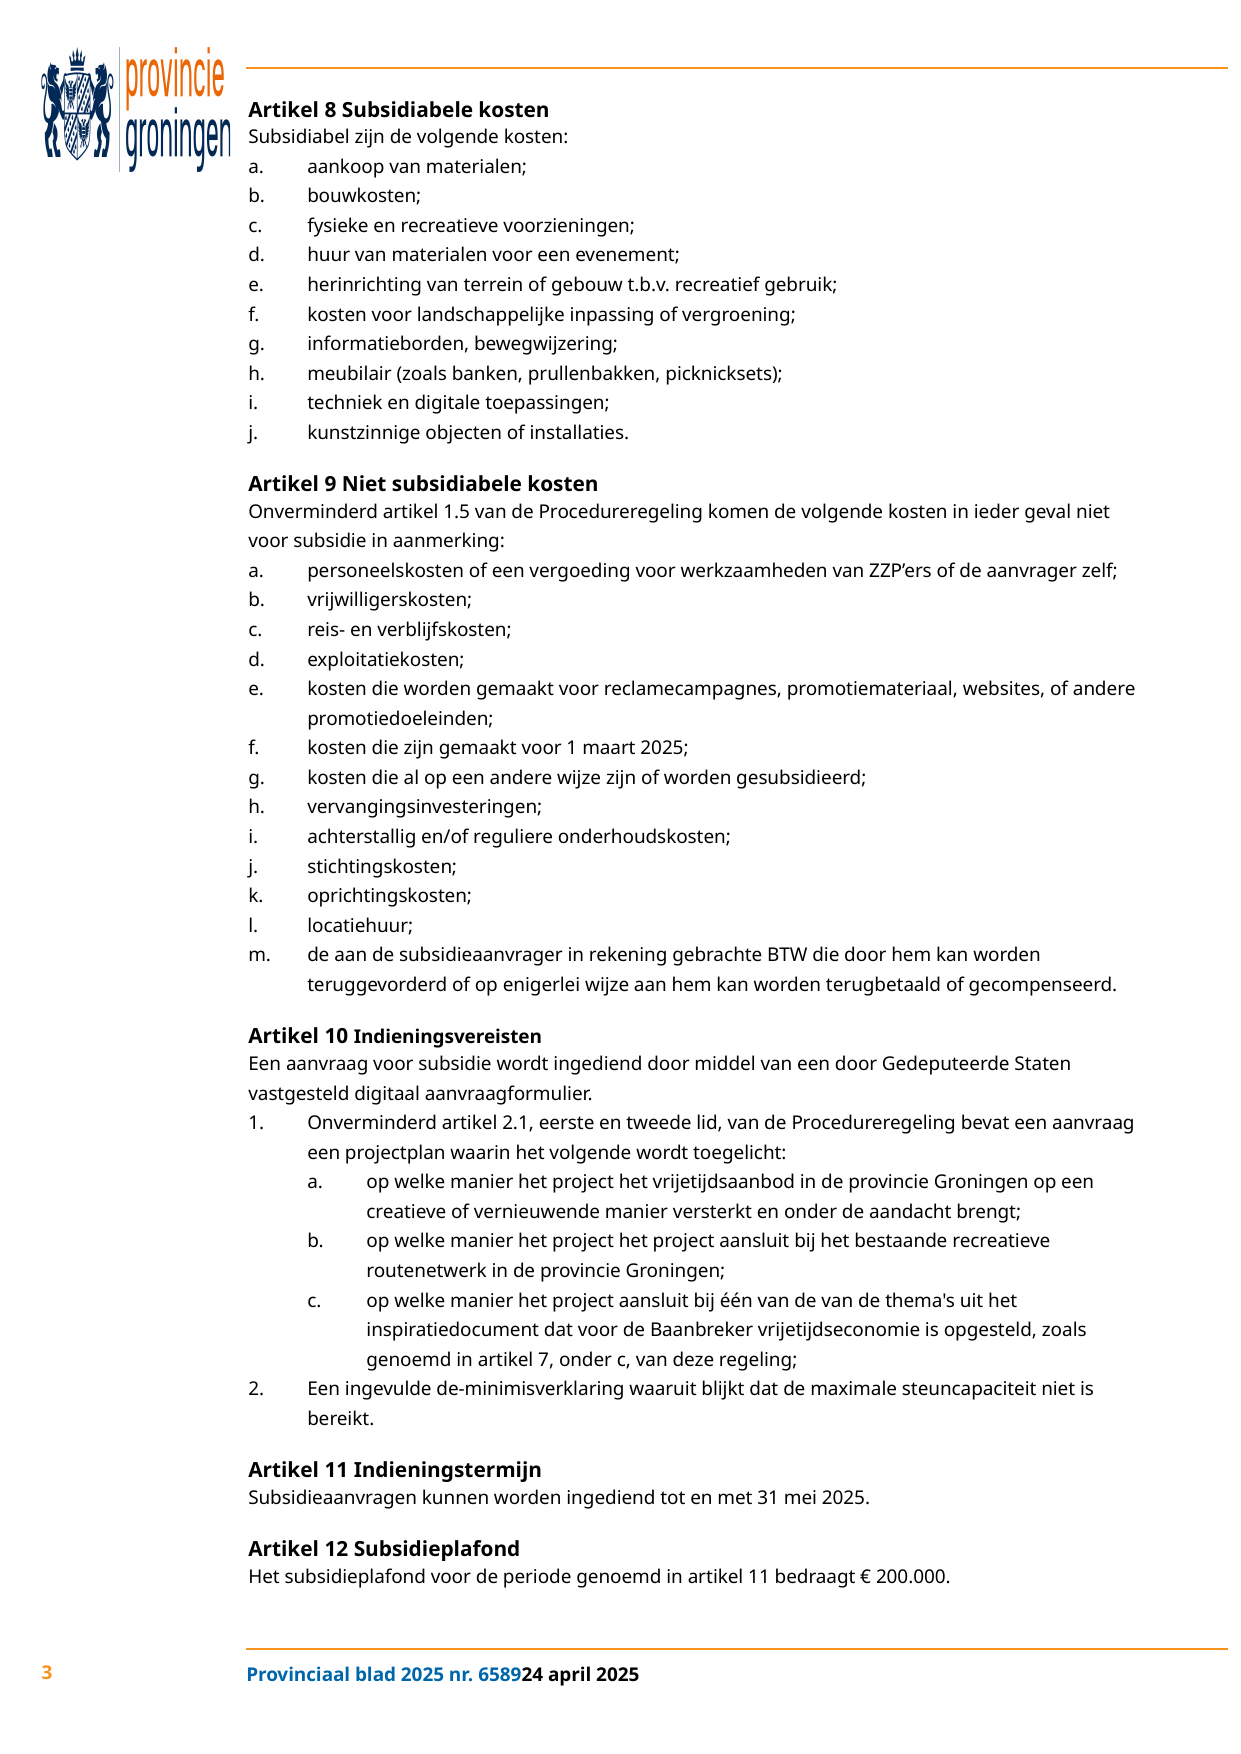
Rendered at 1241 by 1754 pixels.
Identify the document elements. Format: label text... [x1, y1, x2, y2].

list aankoop van materialen; [248, 153, 1152, 178]
list locatiehuur; [248, 912, 1152, 938]
list bouwkosten; [248, 182, 1152, 208]
list reis- en verblijfskosten; [248, 616, 1152, 642]
text Onverminderd artikel 1.5 van de Procedureregeling komen de volgende kosten in ieder geval niet voor subsidie in aanmerking: [248, 498, 1152, 553]
list exploitatiekosten; [248, 646, 1152, 672]
list vervangingsinvesteringen; [248, 794, 1152, 819]
list kunstzinnige objecten of installaties. [248, 419, 1152, 445]
list op welke manier het project aansluit bij één van de van de thema's uit het inspiratiedocument dat voor de Baanbreker vrijetijdseconomie is opgesteld, zoals genoemd in artikel 7, onder c, van deze regeling; [307, 1287, 1152, 1372]
text Subsidiabel zijn de volgende kosten: [248, 123, 1152, 149]
list kosten die al op een andere wijze zijn of worden gesubsidieerd; [248, 764, 1152, 790]
text Artikel 12 Subsidieplafond [248, 1534, 1152, 1563]
text Artikel 8 Subsidiabele kosten [248, 95, 1152, 123]
list kosten die zijn gemaakt voor 1 maart 2025; [248, 734, 1152, 760]
list kosten voor landschappelijke inpassing of vergroening; [248, 301, 1152, 326]
list informatieborden, bewegwijzering; [248, 330, 1152, 356]
list techniek en digitale toepassingen; [248, 389, 1152, 415]
list oprichtingskosten; [248, 882, 1152, 908]
list achterstallig en/of reguliere onderhoudskosten; [248, 823, 1152, 849]
text Een aanvraag voor subsidie wordt ingediend door middel van een door Gedeputeerde Staten vastgesteld digitaal aanvraagformulier. [248, 1050, 1152, 1105]
list vrijwilligerskosten; [248, 587, 1152, 612]
picture [41, 47, 231, 172]
list huur van materialen voor een evenement; [248, 242, 1152, 267]
text Artikel 9 Niet subsidiabele kosten [248, 469, 1152, 498]
list op welke manier het project het vrijetijdsaanbod in de provincie Groningen op een creatieve of vernieuwende manier versterkt en onder de aandacht brengt; [307, 1168, 1152, 1224]
list op welke manier het project het project aansluit bij het bestaande recreatieve routenetwerk in de provincie Groningen; [307, 1228, 1152, 1283]
text Het subsidieplafond voor de periode genoemd in artikel 11 bedraagt € 200.000. [248, 1563, 1152, 1588]
text Subsidieaanvragen kunnen worden ingediend tot en met 31 mei 2025. [248, 1484, 1152, 1510]
list fysieke en recreatieve voorzieningen; [248, 212, 1152, 238]
text Artikel 10 Indieningsvereisten [248, 1022, 1152, 1050]
list personeelskosten of een vergoeding voor werkzaamheden van ZZP’ers of de aanvrager zelf; [248, 557, 1152, 583]
list stichtingskosten; [248, 853, 1152, 879]
list meubilair (zoals banken, prullenbakken, picknicksets); [248, 360, 1152, 386]
list de aan de subsidieaanvrager in rekening gebrachte BTW die door hem kan worden teruggevorderd of op enigerlei wijze aan hem kan worden terugbetaald of gecompenseerd. [248, 942, 1152, 997]
list herinrichting van terrein of gebouw t.b.v. recreatief gebruik; [248, 271, 1152, 297]
list Een ingevulde de-minimisverklaring waaruit blijkt dat de maximale steuncapaciteit niet is bereikt. [248, 1376, 1152, 1431]
list Onverminderd artikel 2.1, eerste en tweede lid, van de Procedureregeling bevat een aanvraag een projectplan waarin het volgende wordt toegelicht: [248, 1109, 1152, 1164]
list kosten die worden gemaakt voor reclamecampagnes, promotiemateriaal, websites, of andere promotiedoeleinden; [248, 675, 1152, 731]
text Artikel 11 Indieningstermijn [248, 1456, 1152, 1484]
